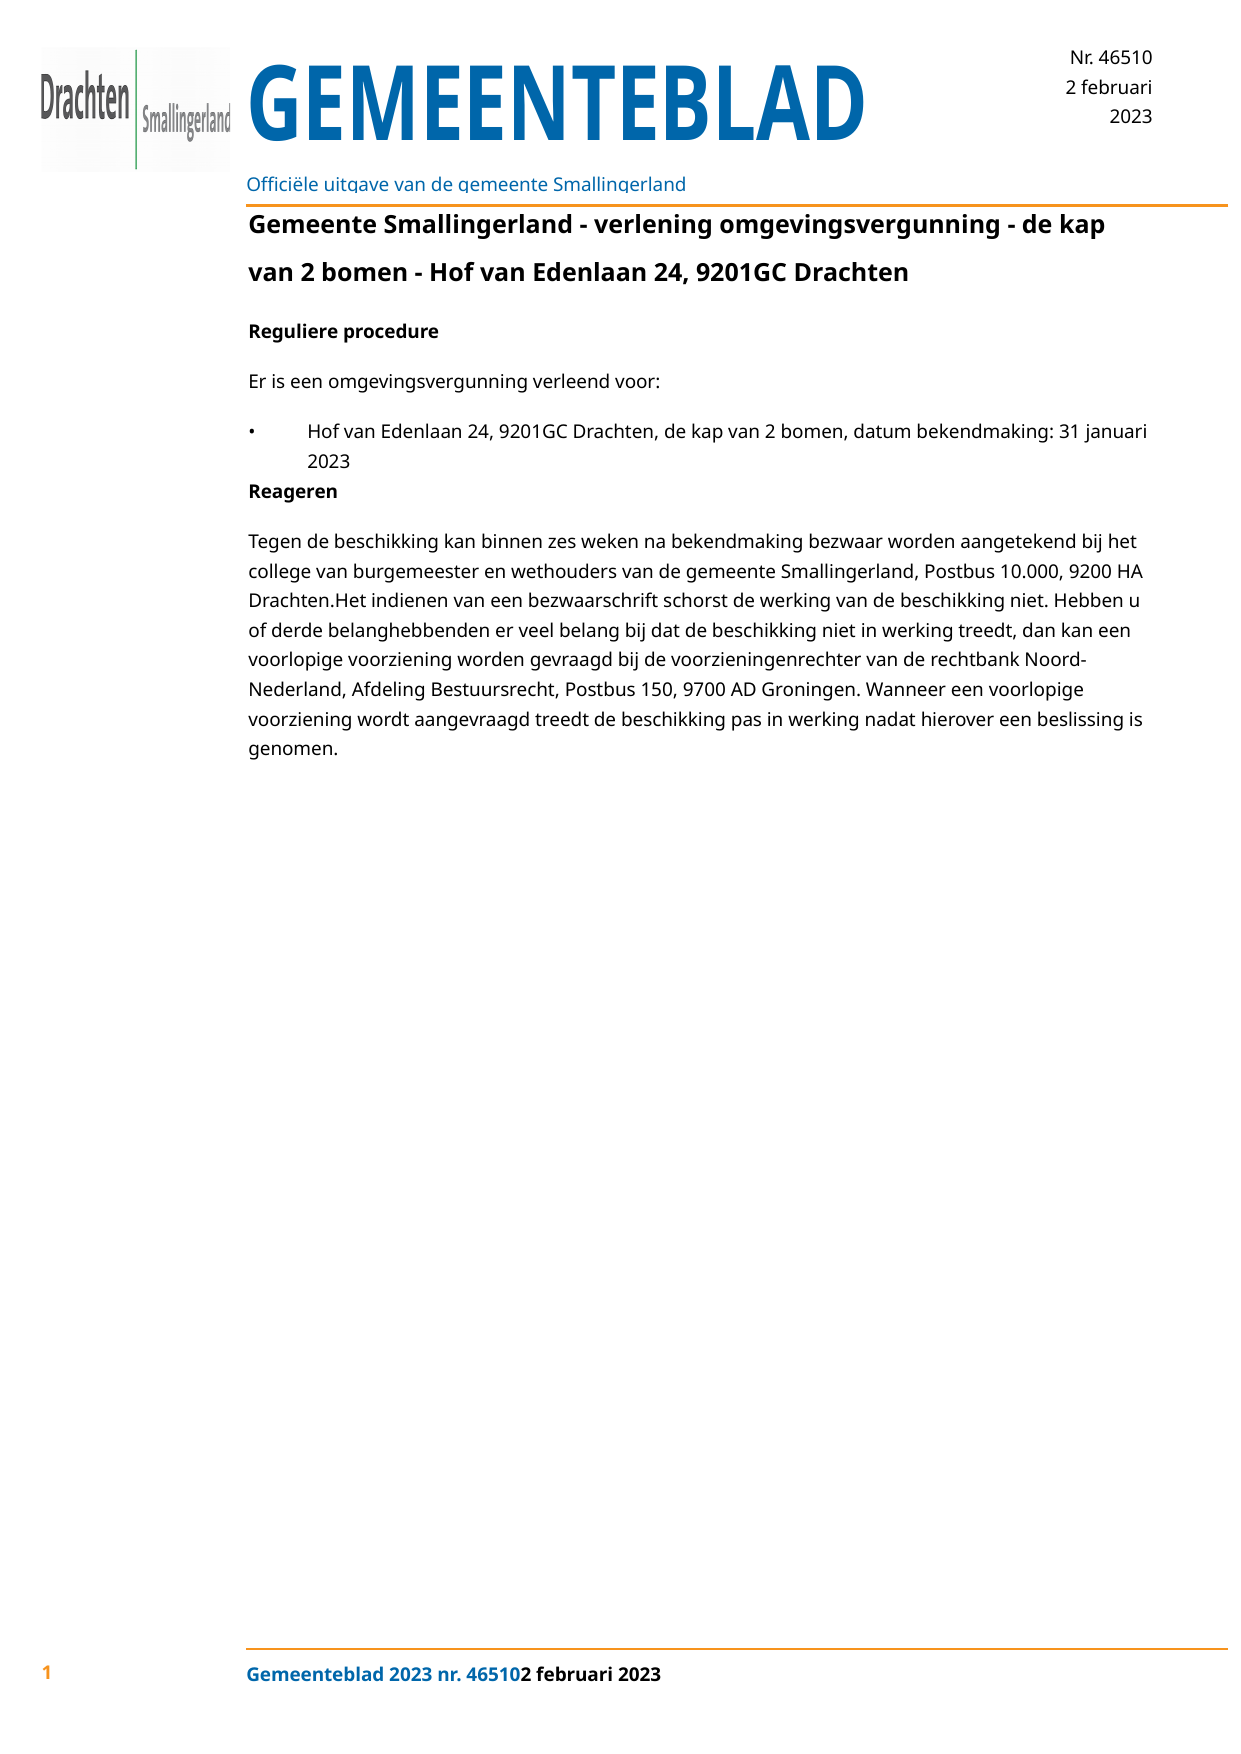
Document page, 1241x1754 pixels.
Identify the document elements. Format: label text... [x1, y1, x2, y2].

text Reguliere procedure [248, 318, 1152, 344]
list Hof van Edenlaan 24, 9201GC Drachten, de kap van 2 bomen, datum bekendmaking: 31 januari 2023 [248, 419, 1152, 474]
text Reageren [248, 478, 1152, 504]
text Tegen de beschikking kan binnen zes weken na bekendmaking bezwaar worden aangetekend bij het college van burgemeester en wethouders van de gemeente Smallingerland, Postbus 10.000, 9200 HA Drachten.Het indienen van een bezwaarschrift schorst de werking van de beschikking niet. Hebben u of derde belanghebbenden er veel belang bij dat de beschikking niet in werking treedt, dan kan een voorlopige voorziening worden gevraagd bij de voorzieningenrechter van de rechtbank Noord-Nederland, Afdeling Bestuursrecht, Postbus 150, 9700 AD Groningen. Wanneer een voorlopige voorziening wordt aangevraagd treedt de beschikking pas in werking nadat hierover een beslissing is genomen. [248, 528, 1152, 761]
picture [41, 47, 231, 172]
text Gemeente Smallingerland - verlening omgevingsvergunning - de kap van 2 bomen - Hof van Edenlaan 24, 9201GC Drachten [248, 207, 1152, 288]
text Er is een omgevingsvergunning verleend voor: [248, 368, 1152, 394]
